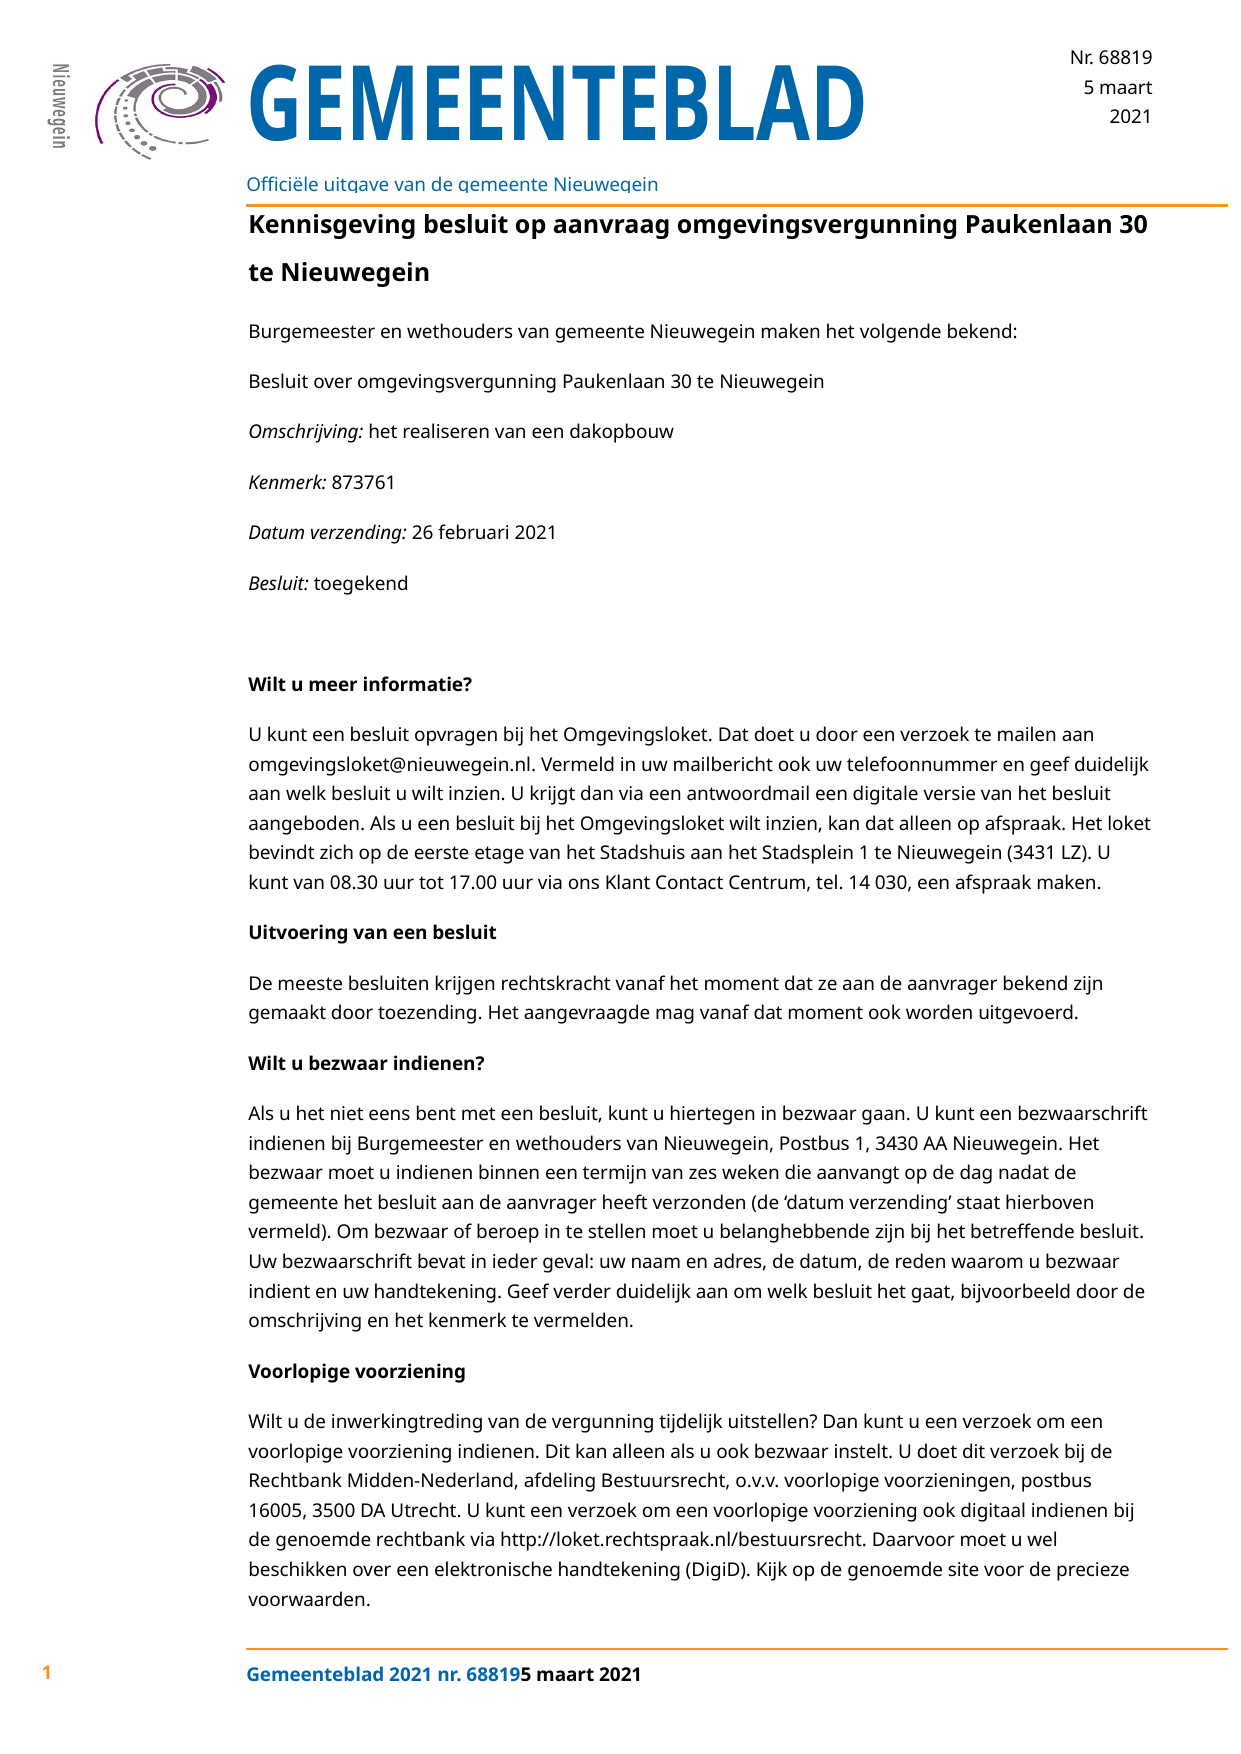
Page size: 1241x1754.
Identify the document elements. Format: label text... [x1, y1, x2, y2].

text Kenmerk: 873761 [248, 469, 1152, 495]
text Wilt u bezwaar indienen? [248, 1050, 1152, 1076]
text Wilt u de inwerkingtreding van de vergunning tijdelijk uitstellen? Dan kunt u een verzoek om een voorlopige voorziening indienen. Dit kan alleen als u ook bezwaar instelt. U doet dit verzoek bij de Rechtbank Midden-Nederland, afdeling Bestuursrecht, o.v.v. voorlopige voorzieningen, postbus 16005, 3500 DA Utrecht. U kunt een verzoek om een voorlopige voorziening ook digitaal indienen bij de genoemde rechtbank via http://loket.rechtspraak.nl/bestuursrecht. Daarvoor moet u wel beschikken over een elektronische handtekening (DigiD). Kijk op de genoemde site voor de precieze voorwaarden. [248, 1408, 1152, 1612]
text Voorlopige voorziening [248, 1358, 1152, 1384]
text U kunt een besluit opvragen bij het Omgevingsloket. Dat doet u door een verzoek te mailen aan omgevingsloket@nieuwegein.nl. Vermeld in uw mailbericht ook uw telefoonnummer en geef duidelijk aan welk besluit u wilt inzien. U krijgt dan via een antwoordmail een digitale versie van het besluit aangeboden. Als u een besluit bij het Omgevingsloket wilt inzien, kan dat alleen op afspraak. Het loket bevindt zich op de eerste etage van het Stadshuis aan het Stadsplein 1 te Nieuwegein (3431 LZ). U kunt van 08.30 uur tot 17.00 uur via ons Klant Contact Centrum, tel. 14 030, een afspraak maken. [248, 721, 1152, 895]
text Uitvoering van een besluit [248, 919, 1152, 945]
text Als u het niet eens bent met een besluit, kunt u hiertegen in bezwaar gaan. U kunt een bezwaarschrift indienen bij Burgemeester en wethouders van Nieuwegein, Postbus 1, 3430 AA Nieuwegein. Het bezwaar moet u indienen binnen een termijn van zes weken die aanvangt op de dag nadat de gemeente het besluit aan de aanvrager heeft verzonden (de ‘datum verzending’ staat hierboven vermeld). Om bezwaar of beroep in te stellen moet u belanghebbende zijn bij het betreffende besluit. Uw bezwaarschrift bevat in ieder geval: uw naam en adres, de datum, de reden waarom u bezwaar indient en uw handtekening. Geef verder duidelijk aan om welk besluit het gaat, bijvoorbeeld door de omschrijving en het kenmerk te vermelden. [248, 1100, 1152, 1333]
text Wilt u meer informatie? [248, 671, 1152, 697]
text Besluit: toegekend [248, 570, 1152, 596]
text Kennisgeving besluit op aanvraag omgevingsvergunning Paukenlaan 30 te Nieuwegein [248, 207, 1152, 288]
text Burgemeester en wethouders van gemeente Nieuwegein maken het volgende bekend: [248, 318, 1152, 344]
text Besluit over omgevingsvergunning Paukenlaan 30 te Nieuwegein [248, 368, 1152, 394]
picture [41, 47, 231, 172]
text De meeste besluiten krijgen rechtskracht vanaf het moment dat ze aan de aanvrager bekend zijn gemaakt door toezending. Het aangevraagde mag vanaf dat moment ook worden uitgevoerd. [248, 970, 1152, 1025]
text Datum verzending: 26 februari 2021 [248, 519, 1152, 545]
text Omschrijving: het realiseren van een dakopbouw [248, 419, 1152, 444]
